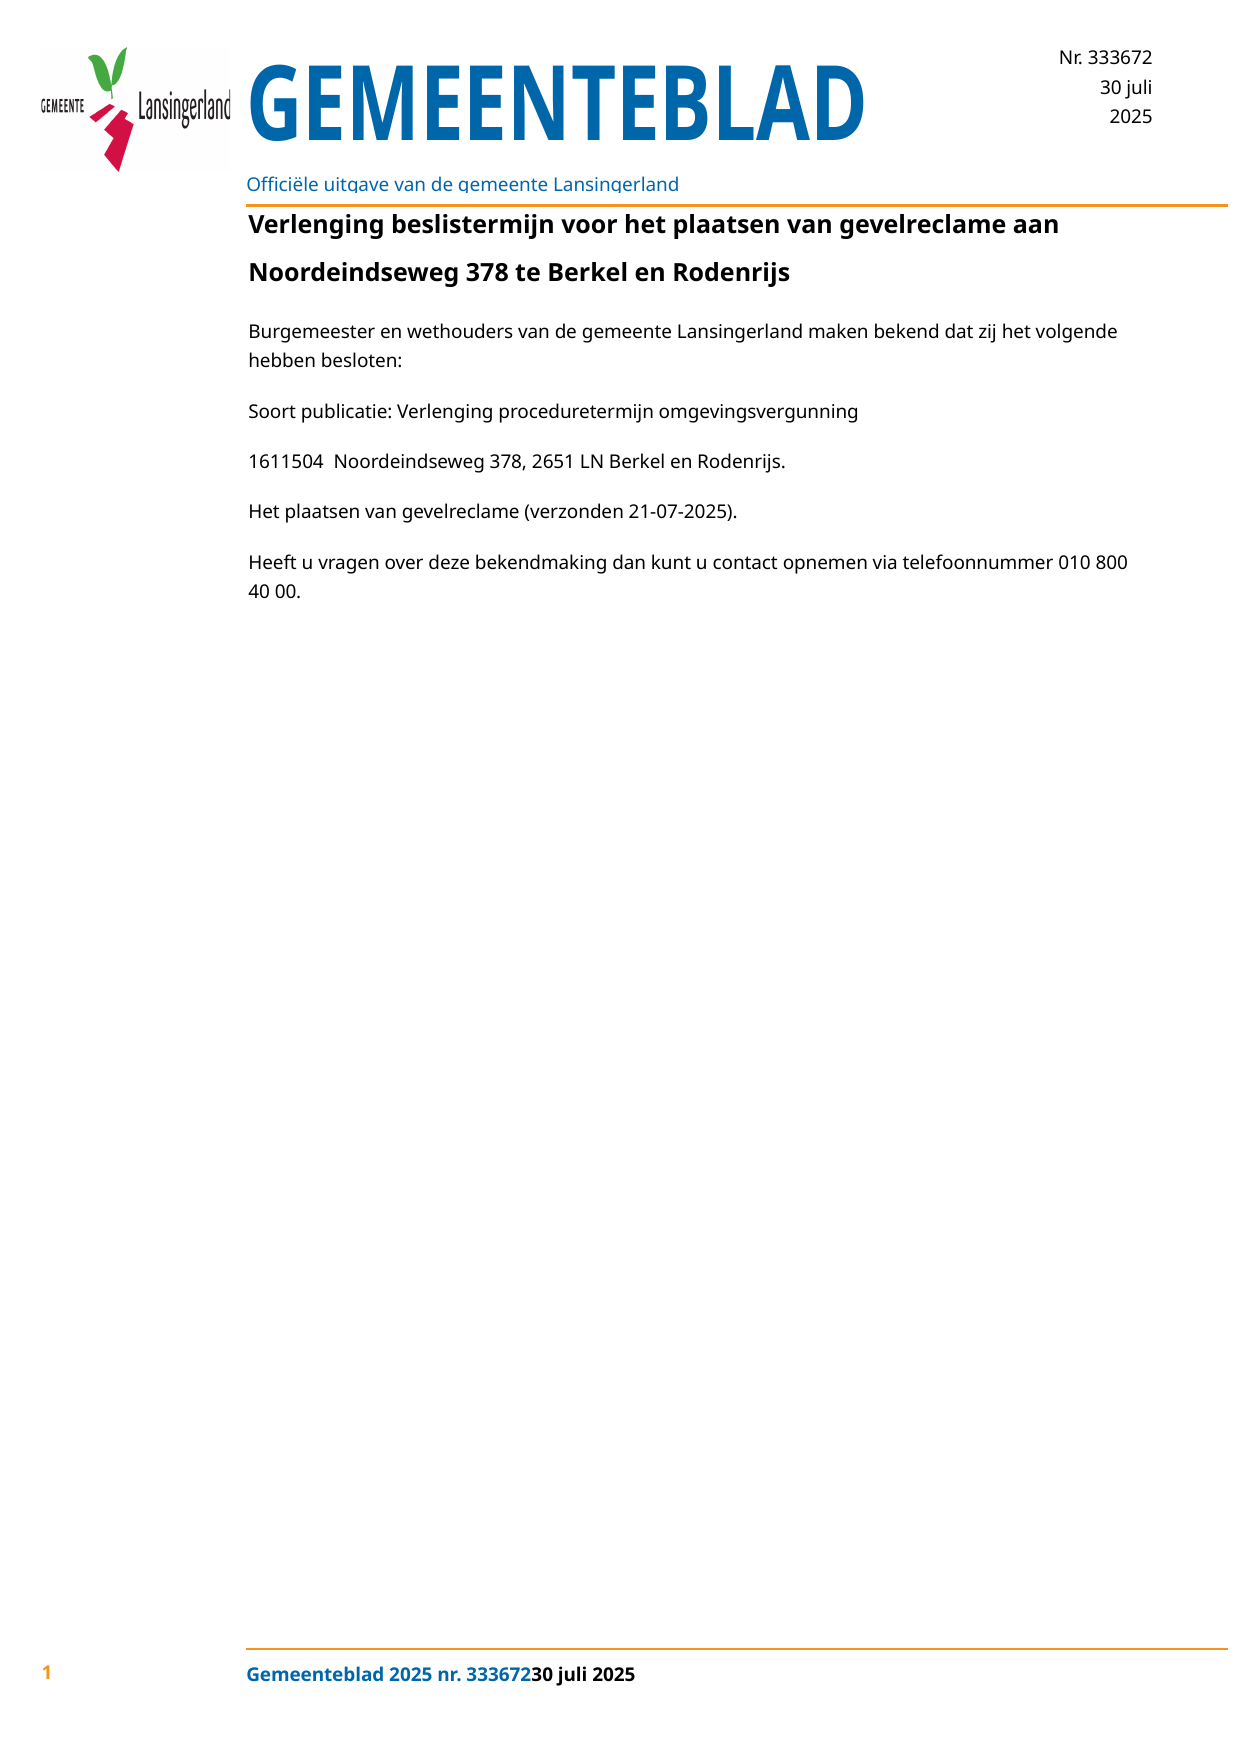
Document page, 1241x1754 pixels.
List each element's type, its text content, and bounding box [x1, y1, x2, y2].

text Verlenging beslistermijn voor het plaatsen van gevelreclame aan Noordeindseweg 378 te Berkel en Rodenrijs [248, 207, 1152, 288]
text Heeft u vragen over deze bekendmaking dan kunt u contact opnemen via telefoonnummer 010 800 40 00. [248, 549, 1152, 604]
text Burgemeester en wethouders van de gemeente Lansingerland maken bekend dat zij het volgende hebben besloten: [248, 318, 1152, 373]
picture [41, 47, 231, 172]
text 1611504 Noordeindseweg 378, 2651 LN Berkel en Rodenrijs. [248, 448, 1152, 474]
text Het plaatsen van gevelreclame (verzonden 21-07-2025). [248, 499, 1152, 524]
text Soort publicatie: Verlenging proceduretermijn omgevingsvergunning [248, 398, 1152, 424]
